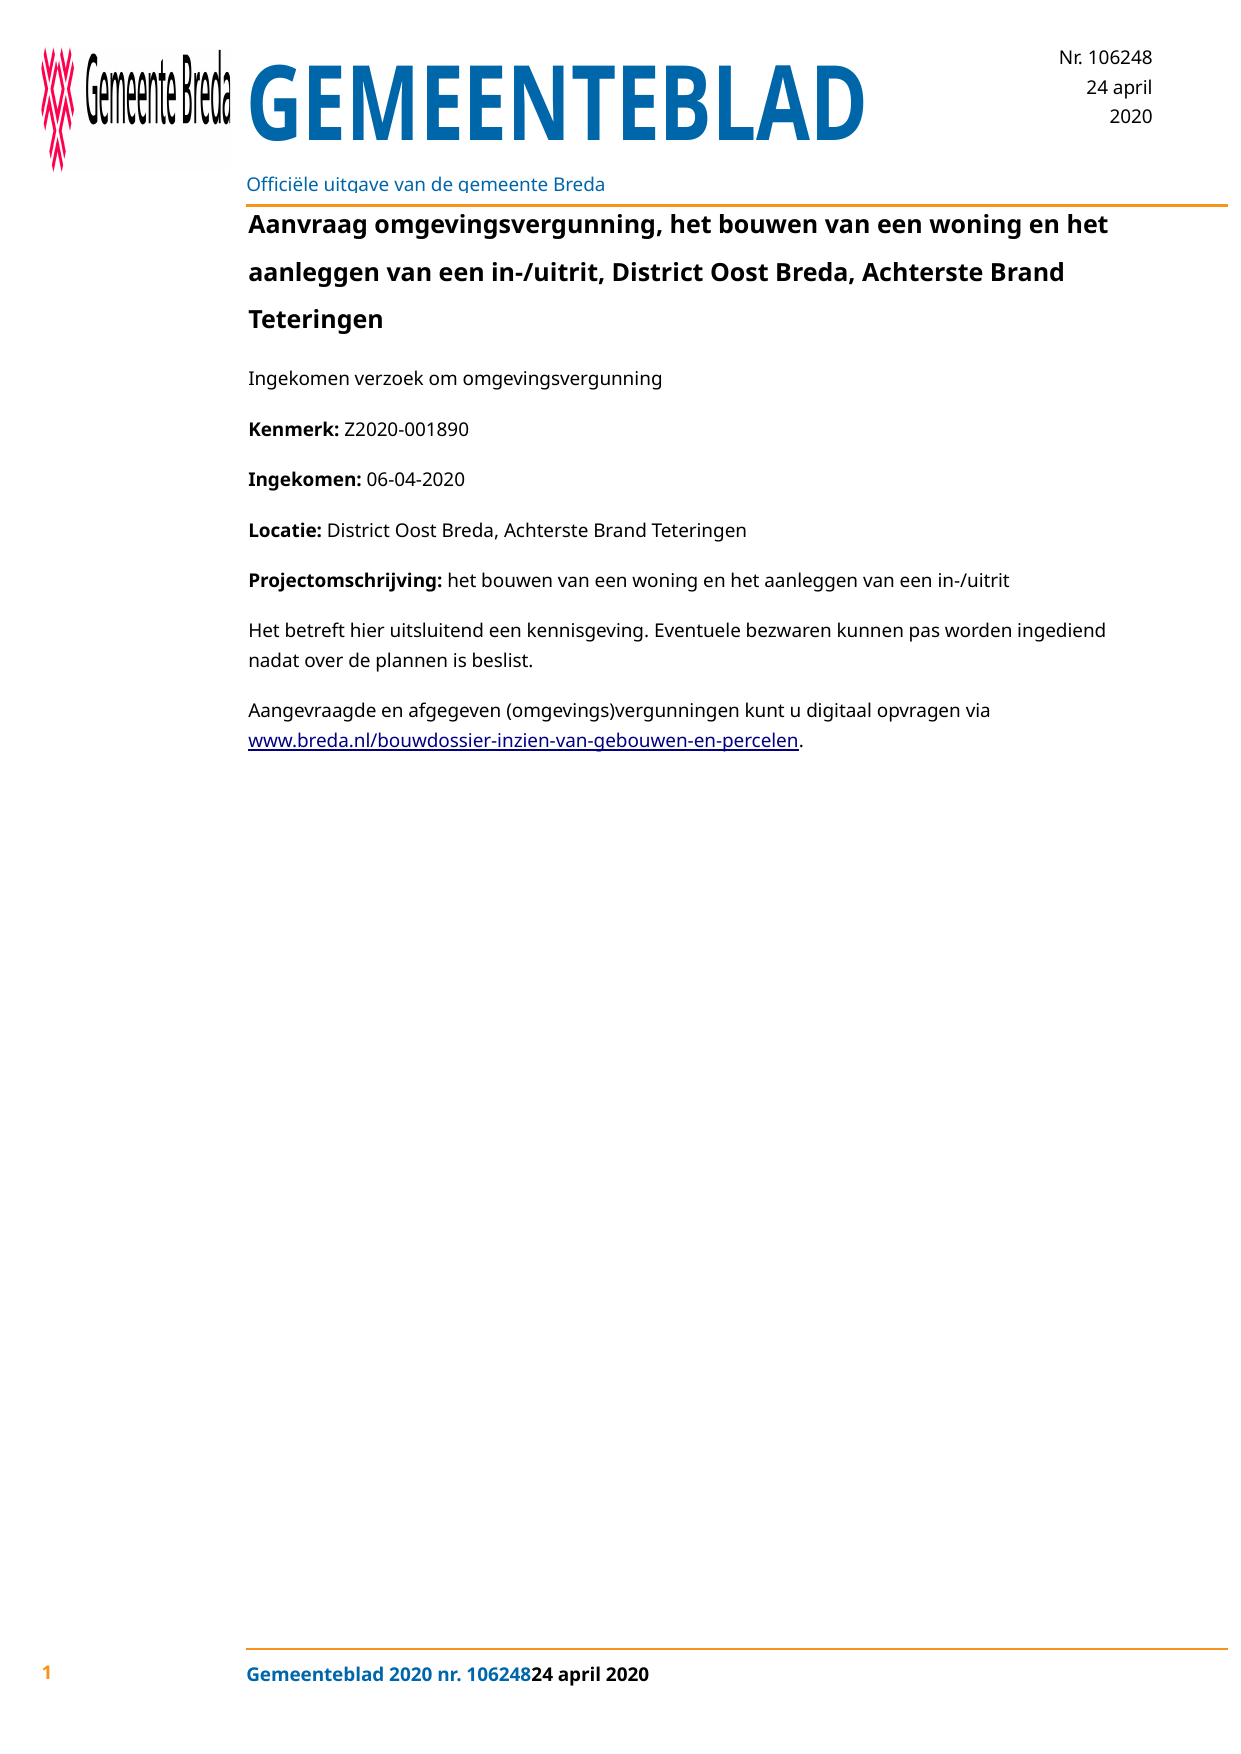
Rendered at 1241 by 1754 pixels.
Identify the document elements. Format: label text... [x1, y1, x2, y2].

text Locatie: District Oost Breda, Achterste Brand Teteringen [248, 517, 1152, 542]
picture [41, 47, 231, 172]
text Aanvraag omgevingsvergunning, het bouwen van een woning en het aanleggen van een in-/uitrit, District Oost Breda, Achterste Brand Teteringen [248, 207, 1152, 336]
text Ingekomen verzoek om omgevingsvergunning [248, 366, 1152, 391]
text Projectomschrijving: het bouwen van een woning en het aanleggen van een in-/uitrit [248, 567, 1152, 593]
text Ingekomen: 06-04-2020 [248, 466, 1152, 492]
text Het betreft hier uitsluitend een kennisgeving. Eventuele bezwaren kunnen pas worden ingediend nadat over de plannen is beslist. [248, 618, 1152, 673]
text Kenmerk: Z2020-001890 [248, 416, 1152, 442]
text Aangevraagde en afgegeven (omgevings)vergunningen kunt u digitaal opvragen via www.breda.nl/bouwdossier-inzien-van-gebouwen-en-percelen. [248, 698, 1152, 753]
